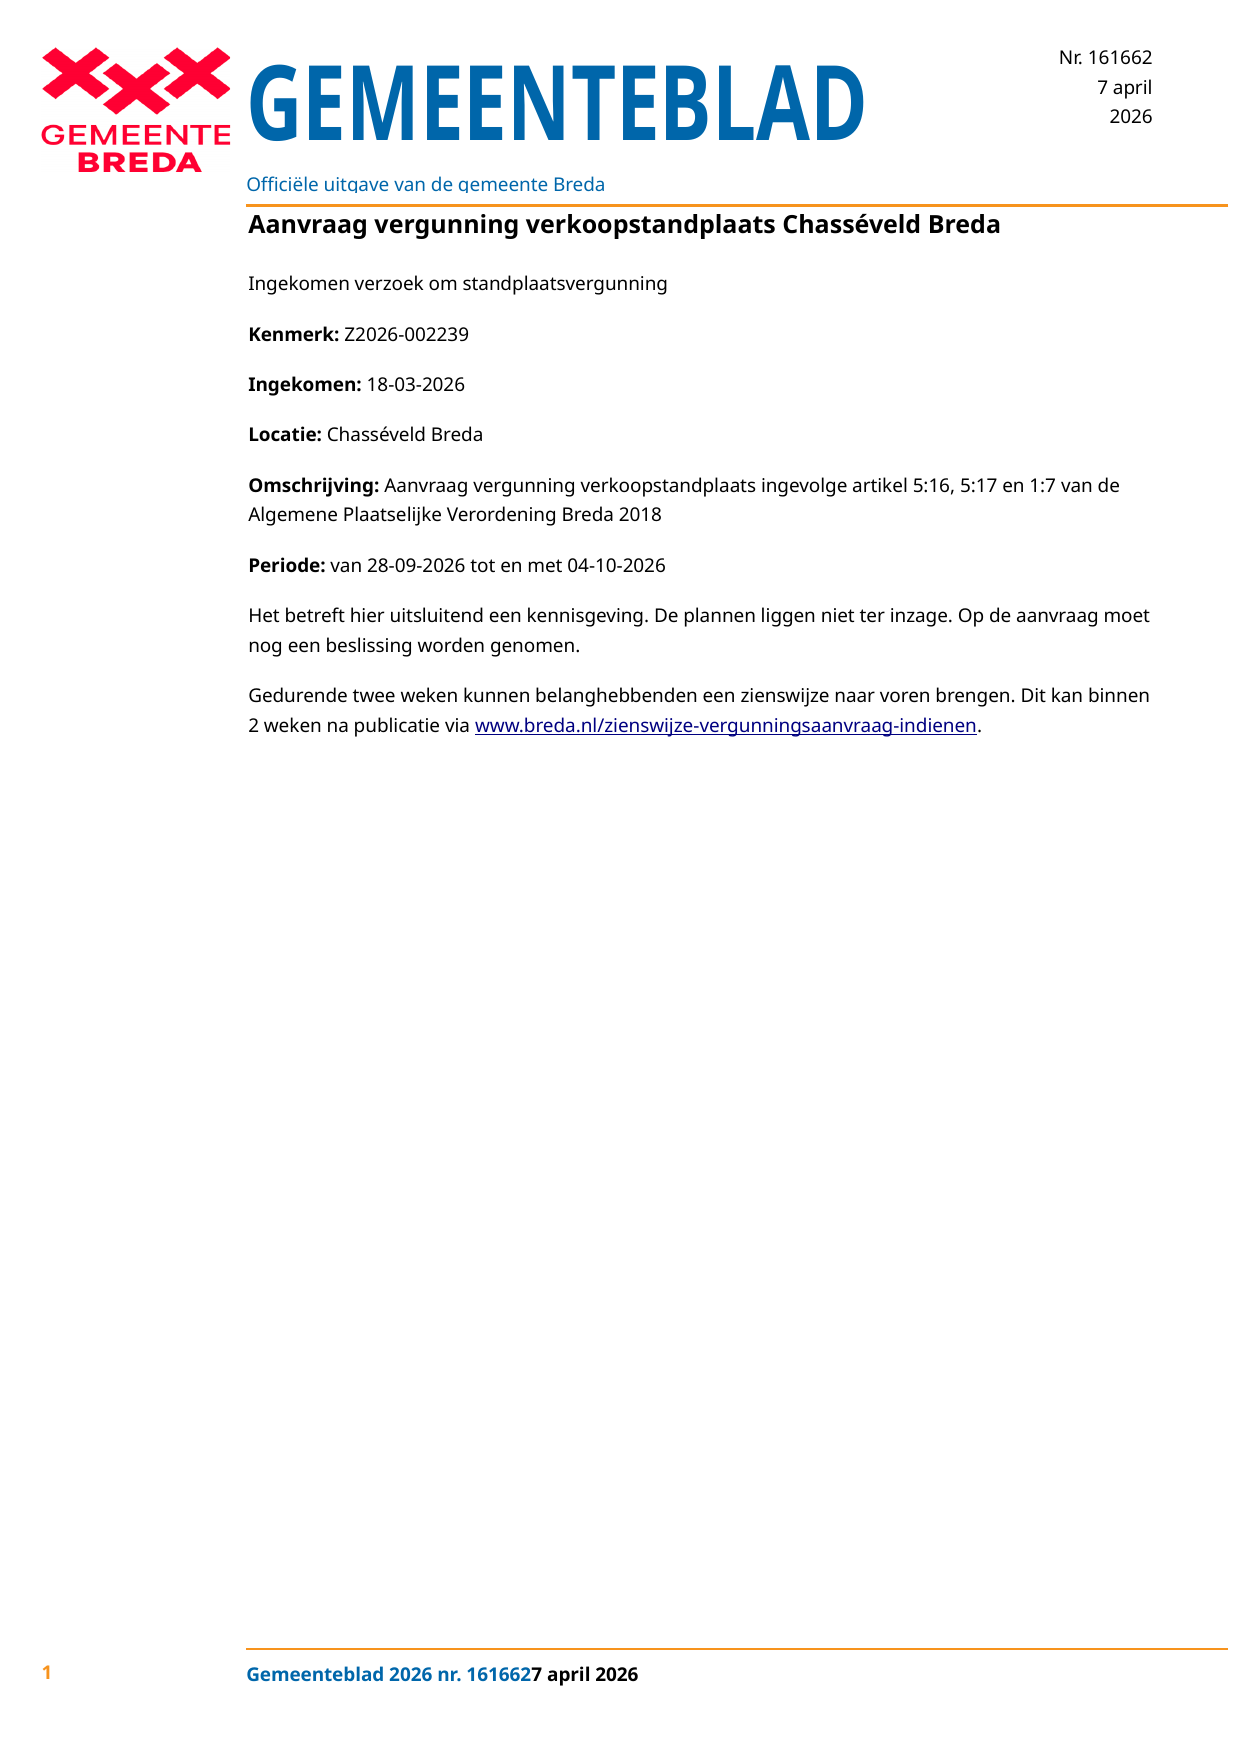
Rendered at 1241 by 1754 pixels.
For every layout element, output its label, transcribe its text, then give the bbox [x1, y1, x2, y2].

text Periode: van 28-09-2026 tot en met 04-10-2026 [248, 552, 1152, 578]
text Het betreft hier uitsluitend een kennisgeving. De plannen liggen niet ter inzage. Op de aanvraag moet nog een beslissing worden genomen. [248, 602, 1152, 658]
text Ingekomen verzoek om standplaatsvergunning [248, 270, 1152, 296]
text Locatie: Chasséveld Breda [248, 422, 1152, 447]
text Gedurende twee weken kunnen belanghebbenden een zienswijze naar voren brengen. Dit kan binnen 2 weken na publicatie via www.breda.nl/zienswijze-vergunningsaanvraag-indienen. [248, 682, 1152, 738]
text Aanvraag vergunning verkoopstandplaats Chasséveld Breda [248, 207, 1152, 241]
picture [41, 47, 231, 172]
text Ingekomen: 18-03-2026 [248, 371, 1152, 397]
text Kenmerk: Z2026-002239 [248, 321, 1152, 346]
text Omschrijving: Aanvraag vergunning verkoopstandplaats ingevolge artikel 5:16, 5:17 en 1:7 van de Algemene Plaatselijke Verordening Breda 2018 [248, 472, 1152, 527]
